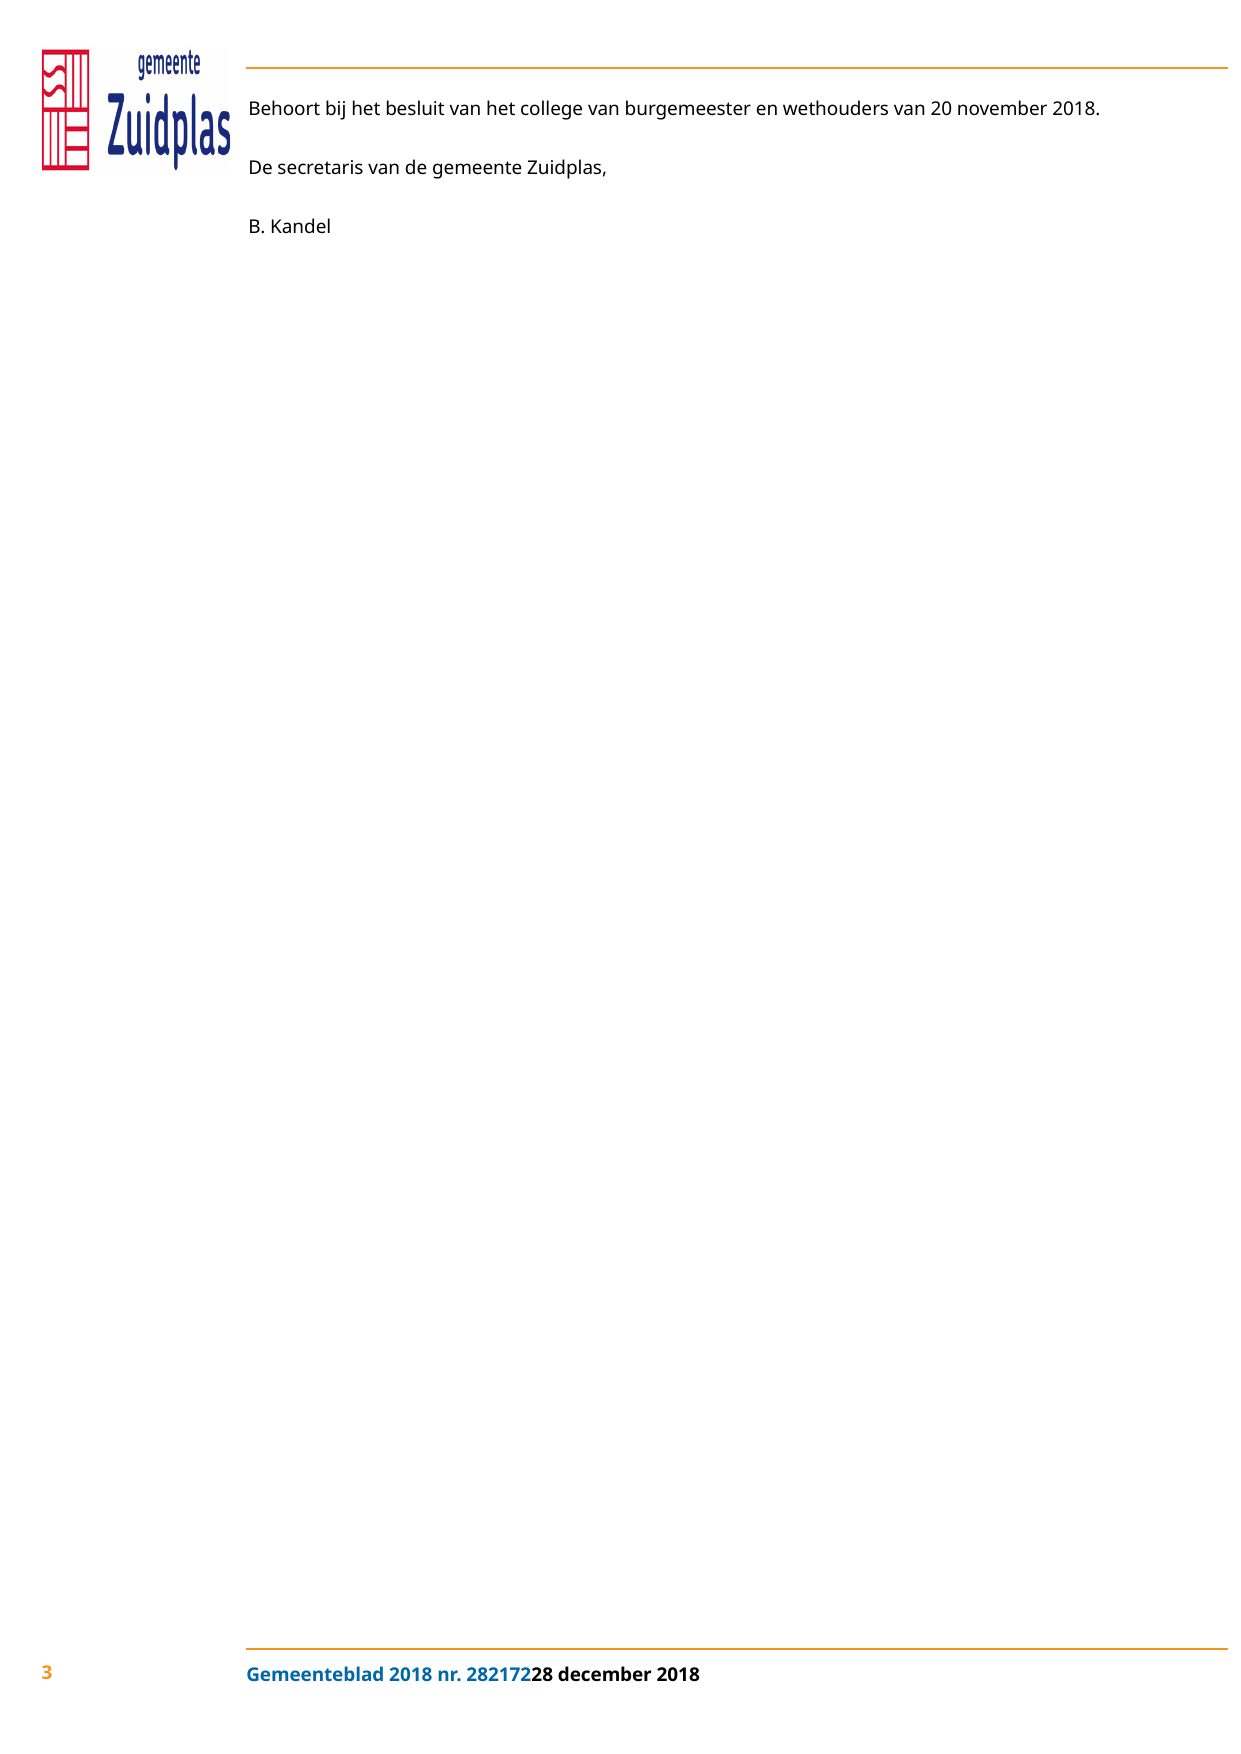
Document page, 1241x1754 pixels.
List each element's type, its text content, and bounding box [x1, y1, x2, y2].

text B. Kandel [248, 213, 1152, 239]
picture [41, 47, 231, 172]
text Behoort bij het besluit van het college van burgemeester en wethouders van 20 november 2018. [248, 95, 1152, 121]
text De secretaris van de gemeente Zuidplas, [248, 154, 1152, 180]
